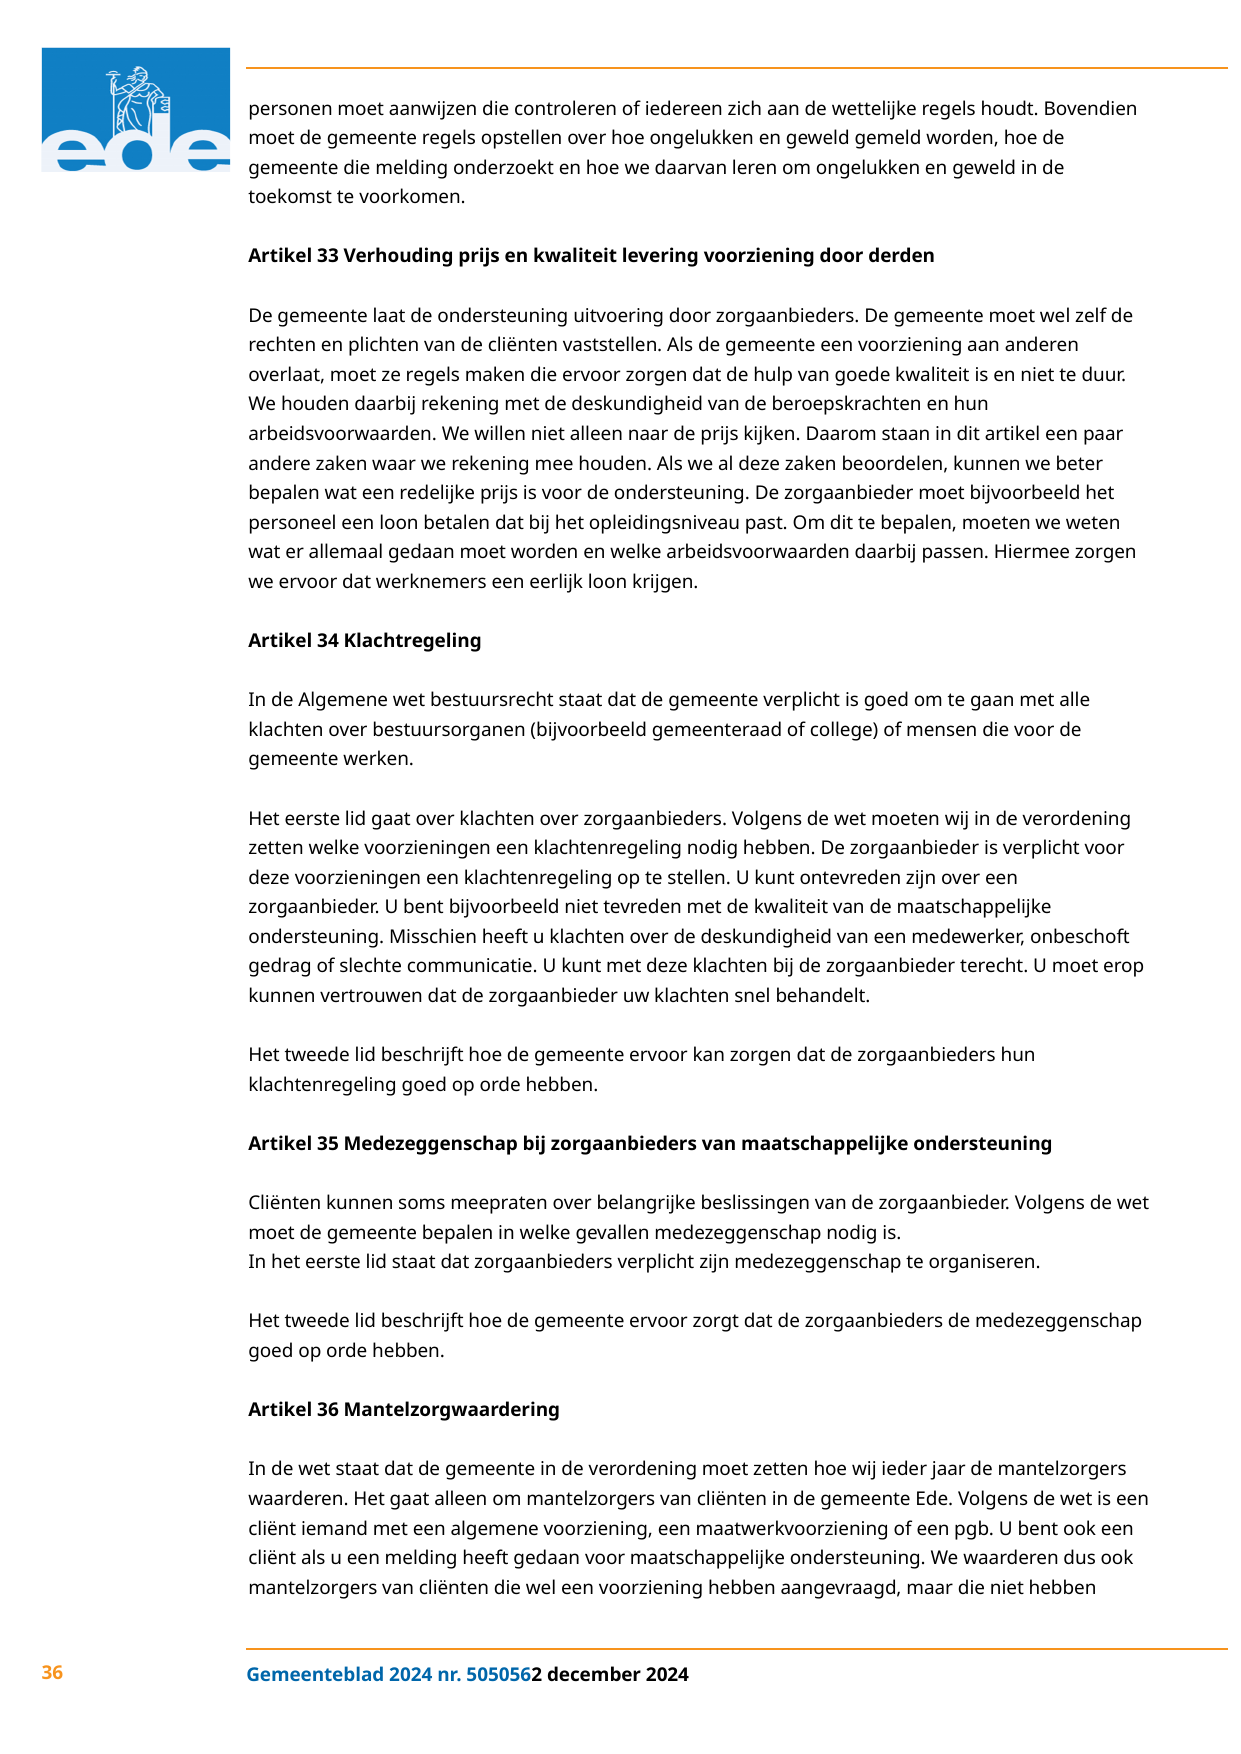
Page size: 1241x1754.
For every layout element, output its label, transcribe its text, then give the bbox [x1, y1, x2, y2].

text Het tweede lid beschrijft hoe de gemeente ervoor kan zorgen dat de zorgaanbieders hun klachtenregeling goed op orde hebben. [248, 1041, 1152, 1097]
text In de wet staat dat de gemeente in de verordening moet zetten hoe wij ieder jaar de mantelzorgers waarderen. Het gaat alleen om mantelzorgers van cliënten in de gemeente Ede. Volgens de wet is een cliënt iemand met een algemene voorziening, een maatwerkvoorziening of een pgb. U bent ook een cliënt als u een melding heeft gedaan voor maatschappelijke ondersteuning. We waarderen dus ook mantelzorgers van cliënten die wel een voorziening hebben aangevraagd, maar die niet hebben [248, 1456, 1152, 1600]
text De gemeente laat de ondersteuning uitvoering door zorgaanbieders. De gemeente moet wel zelf de rechten en plichten van de cliënten vaststellen. Als de gemeente een voorziening aan anderen overlaat, moet ze regels maken die ervoor zorgen dat de hulp van goede kwaliteit is en niet te duur. We houden daarbij rekening met de deskundigheid van de beroepskrachten en hun arbeidsvoorwaarden. We willen niet alleen naar de prijs kijken. Daarom staan in dit artikel een paar andere zaken waar we rekening mee houden. Als we al deze zaken beoordelen, kunnen we beter bepalen wat een redelijke prijs is voor de ondersteuning. De zorgaanbieder moet bijvoorbeeld het personeel een loon betalen dat bij het opleidingsniveau past. Om dit te bepalen, moeten we weten wat er allemaal gedaan moet worden en welke arbeidsvoorwaarden daarbij passen. Hiermee zorgen we ervoor dat werknemers een eerlijk loon krijgen. [248, 302, 1152, 594]
text Artikel 36 Mantelzorgwaardering [248, 1396, 1152, 1422]
text In het eerste lid staat dat zorgaanbieders verplicht zijn medezeggenschap te organiseren. [248, 1248, 1152, 1274]
text personen moet aanwijzen die controleren of iedereen zich aan de wettelijke regels houdt. Bovendien moet de gemeente regels opstellen over hoe ongelukken en geweld gemeld worden, hoe de gemeente die melding onderzoekt en hoe we daarvan leren om ongelukken en geweld in de toekomst te voorkomen. [248, 95, 1152, 209]
picture [41, 47, 231, 172]
text Artikel 33 Verhouding prijs en kwaliteit levering voorziening door derden [248, 243, 1152, 268]
text Artikel 34 Klachtregeling [248, 627, 1152, 653]
text In de Algemene wet bestuursrecht staat dat de gemeente verplicht is goed om te gaan met alle klachten over bestuursorganen (bijvoorbeeld gemeenteraad of college) of mensen die voor de gemeente werken. [248, 686, 1152, 771]
text Het eerste lid gaat over klachten over zorgaanbieders. Volgens de wet moeten wij in de verordening zetten welke voorzieningen een klachtenregeling nodig hebben. De zorgaanbieder is verplicht voor deze voorzieningen een klachtenregeling op te stellen. U kunt ontevreden zijn over een zorgaanbieder. U bent bijvoorbeeld niet tevreden met de kwaliteit van de maatschappelijke ondersteuning. Misschien heeft u klachten over de deskundigheid van een medewerker, onbeschoft gedrag of slechte communicatie. U kunt met deze klachten bij de zorgaanbieder terecht. U moet erop kunnen vertrouwen dat de zorgaanbieder uw klachten snel behandelt. [248, 805, 1152, 1008]
text Artikel 35 Medezeggenschap bij zorgaanbieders van maatschappelijke ondersteuning [248, 1130, 1152, 1156]
text Cliënten kunnen soms meepraten over belangrijke beslissingen van de zorgaanbieder. Volgens de wet moet de gemeente bepalen in welke gevallen medezeggenschap nodig is. [248, 1189, 1152, 1245]
text Het tweede lid beschrijft hoe de gemeente ervoor zorgt dat de zorgaanbieders de medezeggenschap goed op orde hebben. [248, 1308, 1152, 1363]
